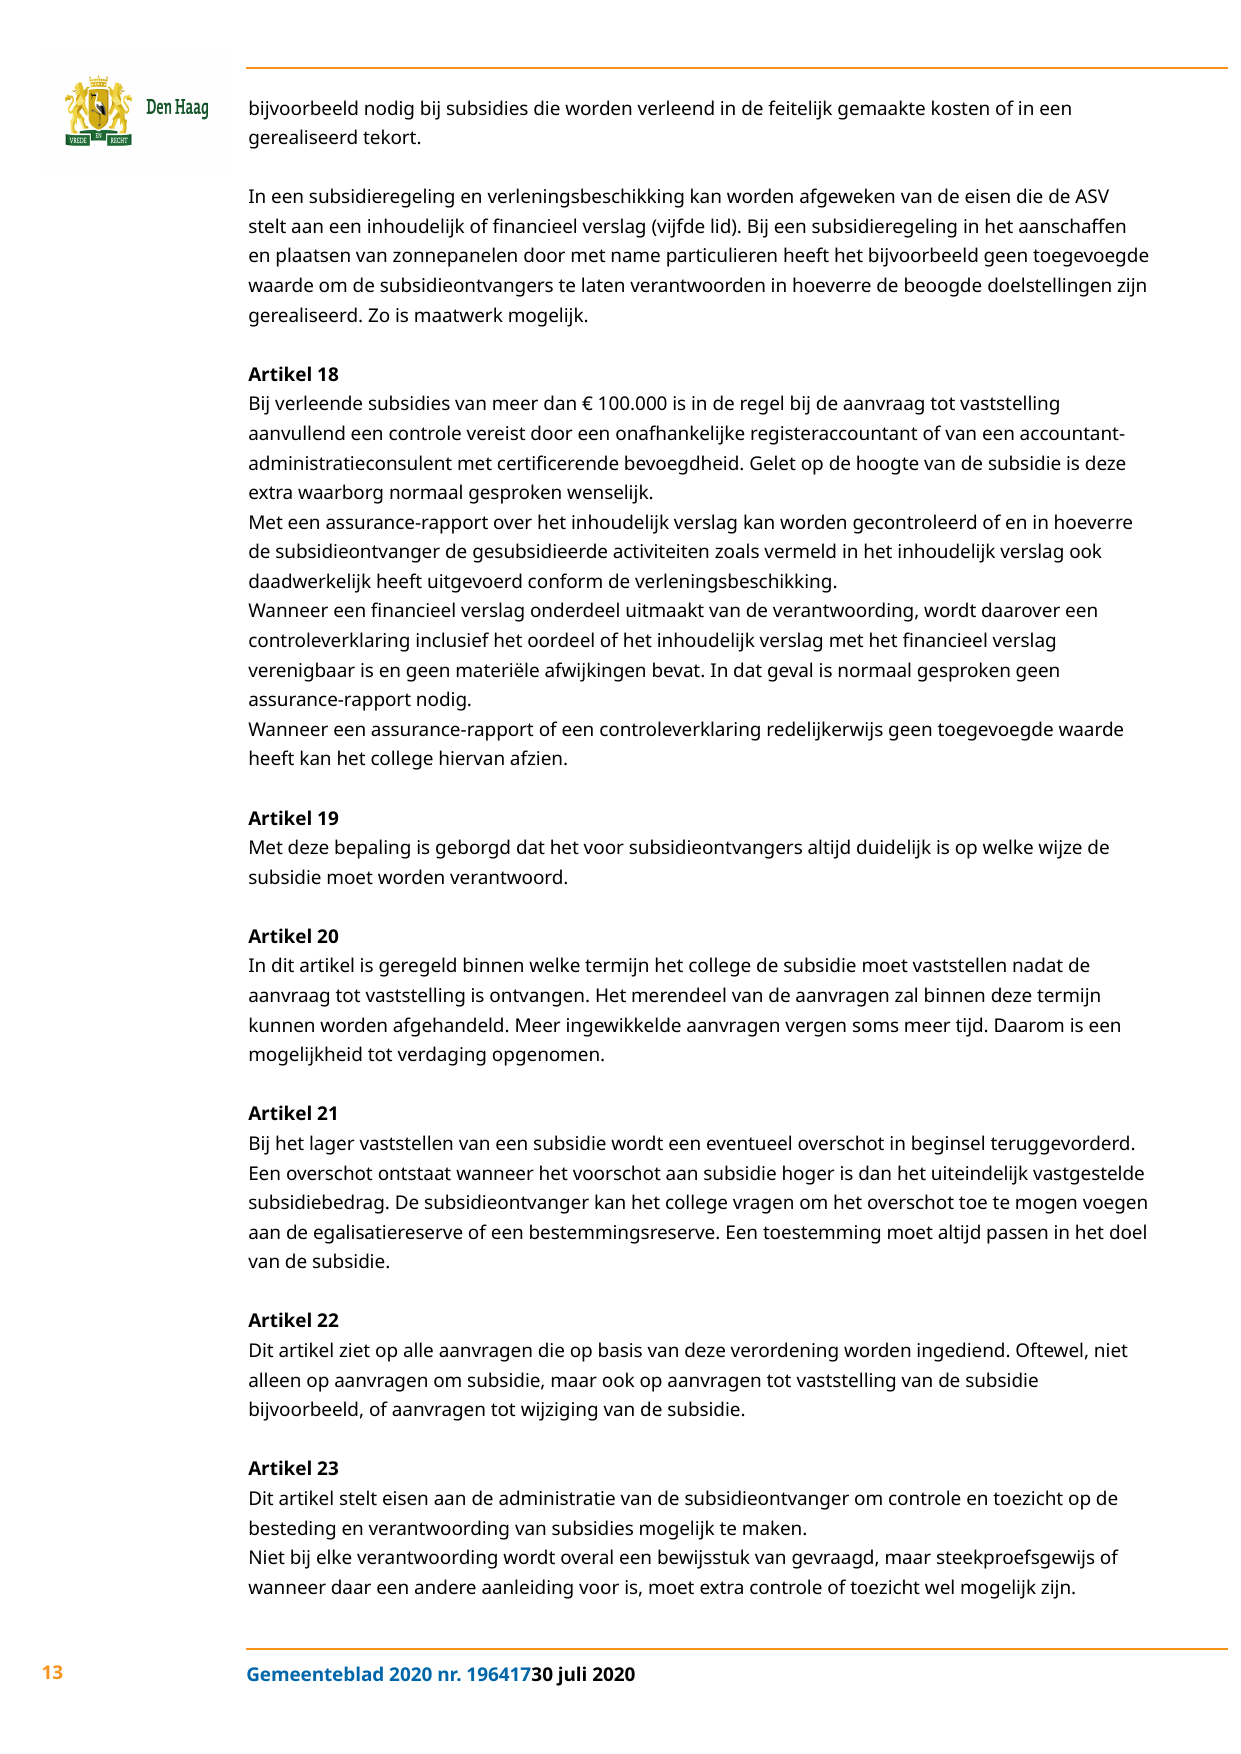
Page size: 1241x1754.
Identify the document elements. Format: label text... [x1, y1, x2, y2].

text Artikel 19 [248, 805, 1152, 831]
text Dit artikel ziet op alle aanvragen die op basis van deze verordening worden ingediend. Oftewel, niet alleen op aanvragen om subsidie, maar ook op aanvragen tot vaststelling van de subsidie bijvoorbeeld, of aanvragen tot wijziging van de subsidie. [248, 1337, 1152, 1422]
text Met een assurance-rapport over het inhoudelijk verslag kan worden gecontroleerd of en in hoeverre de subsidieontvanger de gesubsidieerde activiteiten zoals vermeld in het inhoudelijk verslag ook daadwerkelijk heeft uitgevoerd conform de verleningsbeschikking. [248, 509, 1152, 594]
text bijvoorbeeld nodig bij subsidies die worden verleend in de feitelijk gemaakte kosten of in een gerealiseerd tekort. [248, 95, 1152, 150]
text Bij verleende subsidies van meer dan € 100.000 is in de regel bij de aanvraag tot vaststelling aanvullend een controle vereist door een onafhankelijke registeraccountant of van een accountant-administratieconsulent met certificerende bevoegdheid. Gelet op de hoogte van de subsidie is deze extra waarborg normaal gesproken wenselijk. [248, 391, 1152, 505]
text Artikel 18 [248, 361, 1152, 387]
picture [41, 47, 231, 172]
text Bij het lager vaststellen van een subsidie wordt een eventueel overschot in beginsel teruggevorderd. Een overschot ontstaat wanneer het voorschot aan subsidie hoger is dan het uiteindelijk vastgestelde subsidiebedrag. De subsidieontvanger kan het college vragen om het overschot toe te mogen voegen aan de egalisatiereserve of een bestemmingsreserve. Een toestemming moet altijd passen in het doel van de subsidie. [248, 1130, 1152, 1274]
text Artikel 21 [248, 1101, 1152, 1126]
text Artikel 23 [248, 1456, 1152, 1481]
text Wanneer een financieel verslag onderdeel uitmaakt van de verantwoording, wordt daarover een controleverklaring inclusief het oordeel of het inhoudelijk verslag met het financieel verslag verenigbaar is en geen materiële afwijkingen bevat. In dat geval is normaal gesproken geen assurance-rapport nodig. [248, 598, 1152, 712]
text Niet bij elke verantwoording wordt overal een bewijsstuk van gevraagd, maar steekproefsgewijs of wanneer daar een andere aanleiding voor is, moet extra controle of toezicht wel mogelijk zijn. [248, 1544, 1152, 1600]
text Artikel 22 [248, 1308, 1152, 1333]
text Wanneer een assurance-rapport of een controleverklaring redelijkerwijs geen toegevoegde waarde heeft kan het college hiervan afzien. [248, 716, 1152, 771]
text Artikel 20 [248, 923, 1152, 949]
text Dit artikel stelt eisen aan de administratie van de subsidieontvanger om controle en toezicht op de besteding en verantwoording van subsidies mogelijk te maken. [248, 1485, 1152, 1541]
text In dit artikel is geregeld binnen welke termijn het college de subsidie moet vaststellen nadat de aanvraag tot vaststelling is ontvangen. Het merendeel van de aanvragen zal binnen deze termijn kunnen worden afgehandeld. Meer ingewikkelde aanvragen vergen soms meer tijd. Daarom is een mogelijkheid tot verdaging opgenomen. [248, 953, 1152, 1067]
text Met deze bepaling is geborgd dat het voor subsidieontvangers altijd duidelijk is op welke wijze de subsidie moet worden verantwoord. [248, 834, 1152, 890]
text In een subsidieregeling en verleningsbeschikking kan worden afgeweken van de eisen die de ASV stelt aan een inhoudelijk of financieel verslag (vijfde lid). Bij een subsidieregeling in het aanschaffen en plaatsen van zonnepanelen door met name particulieren heeft het bijvoorbeeld geen toegevoegde waarde om de subsidieontvangers te laten verantwoorden in hoeverre de beoogde doelstellingen zijn gerealiseerd. Zo is maatwerk mogelijk. [248, 183, 1152, 328]
